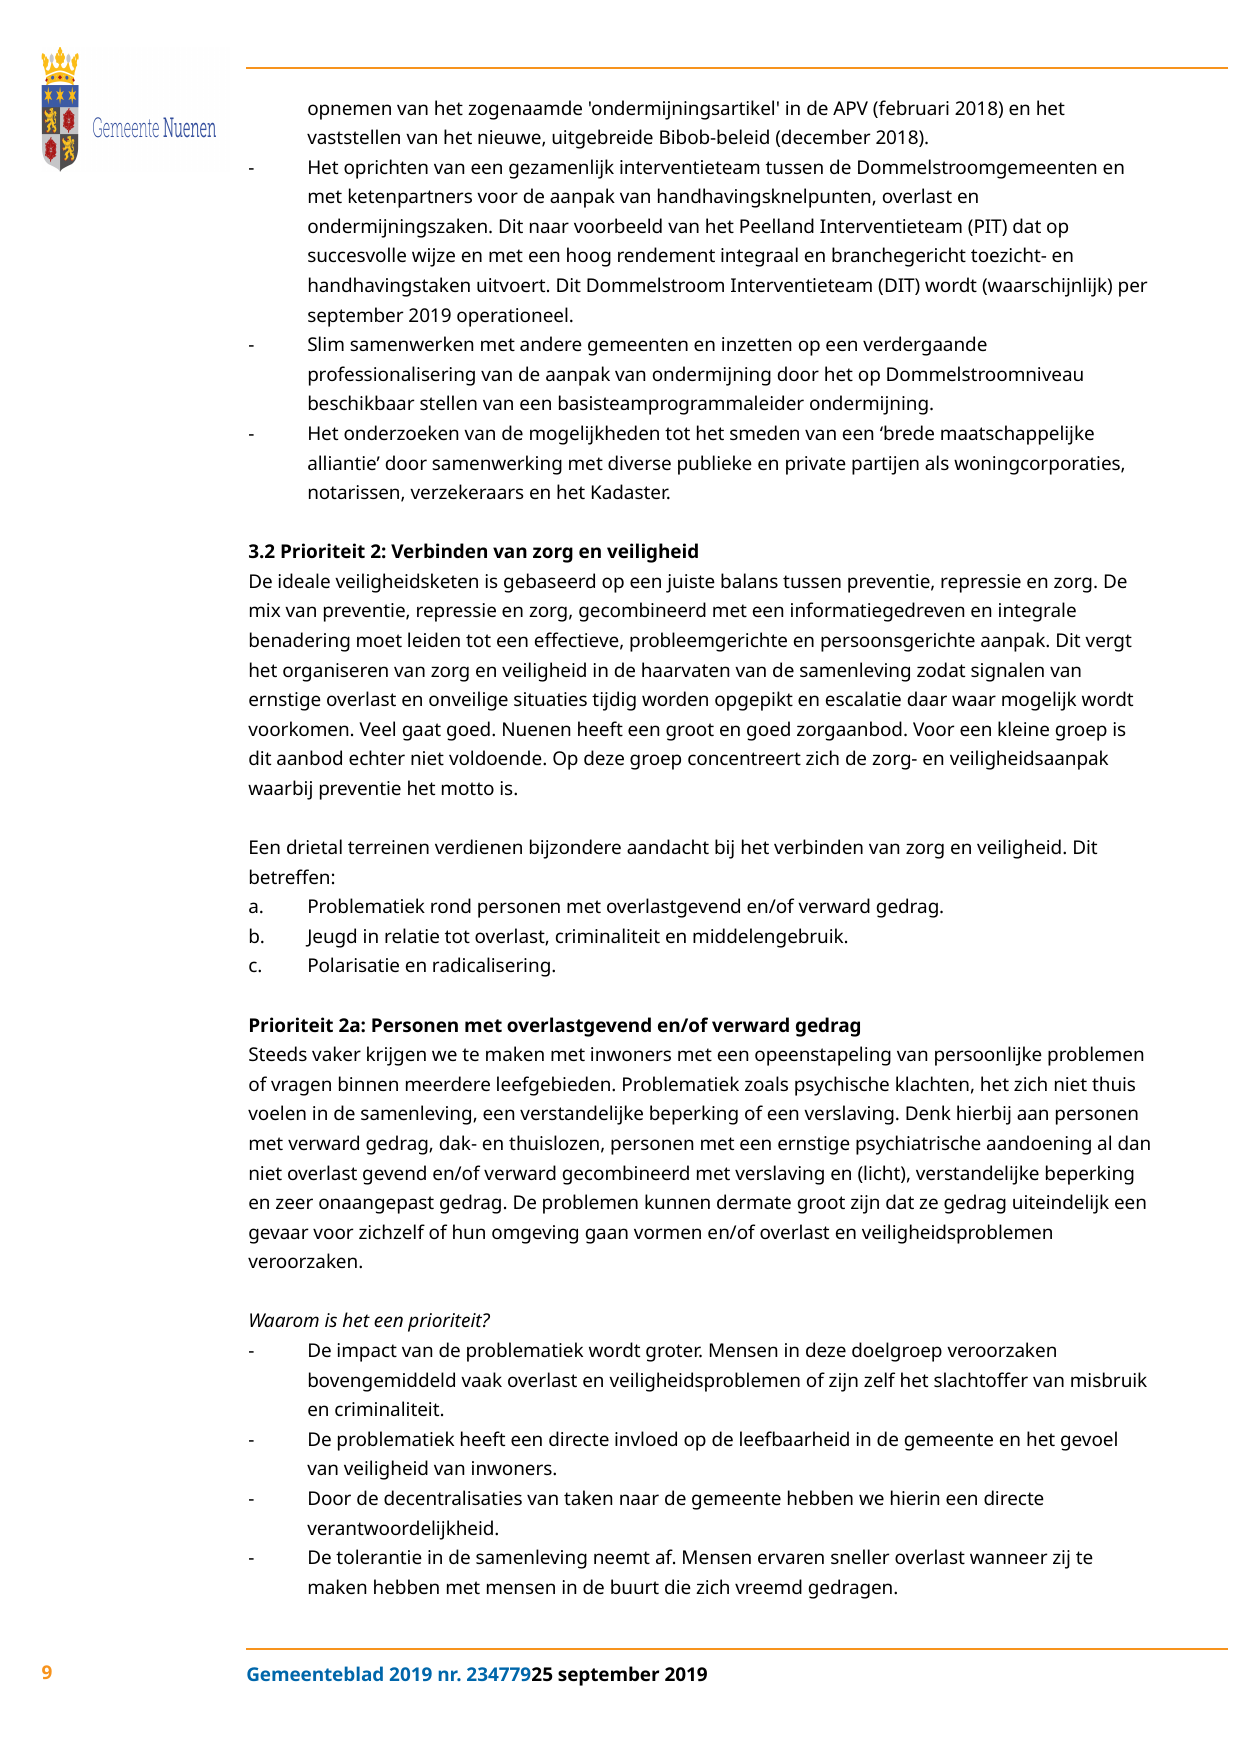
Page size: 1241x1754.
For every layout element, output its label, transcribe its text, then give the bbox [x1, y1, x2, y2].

list De problematiek heeft een directe invloed op de leefbaarheid in de gemeente en het gevoel van veiligheid van inwoners. [248, 1426, 1152, 1481]
list De tolerantie in de samenleving neemt af. Mensen ervaren sneller overlast wanneer zij te maken hebben met mensen in de buurt die zich vreemd gedragen. [248, 1544, 1152, 1600]
list De impact van de problematiek wordt groter. Mensen in deze doelgroep veroorzaken bovengemiddeld vaak overlast en veiligheidsproblemen of zijn zelf het slachtoffer van misbruik en criminaliteit. [248, 1337, 1152, 1422]
text 3.2 Prioriteit 2: Verbinden van zorg en veiligheid [248, 538, 1152, 564]
list Jeugd in relatie tot overlast, criminaliteit en middelengebruik. [248, 923, 1152, 949]
list Het onderzoeken van de mogelijkheden tot het smeden van een ‘brede maatschappelijke alliantie’ door samenwerking met diverse publieke en private partijen als woningcorporaties, notarissen, verzekeraars en het Kadaster. [248, 420, 1152, 505]
list Polarisatie en radicalisering. [248, 953, 1152, 978]
list Slim samenwerken met andere gemeenten en inzetten op een verdergaande professionalisering van de aanpak van ondermijning door het op Dommelstroomniveau beschikbaar stellen van een basisteamprogrammaleider ondermijning. [248, 331, 1152, 416]
list Door de decentralisaties van taken naar de gemeente hebben we hierin een directe verantwoordelijkheid. [248, 1485, 1152, 1541]
text Waarom is het een prioriteit? [248, 1308, 1152, 1333]
text Een drietal terreinen verdienen bijzondere aandacht bij het verbinden van zorg en veiligheid. Dit betreffen: [248, 834, 1152, 890]
text Prioriteit 2a: Personen met overlastgevend en/of verward gedrag [248, 1012, 1152, 1038]
list Het oprichten van een gezamenlijk interventieteam tussen de Dommelstroomgemeenten en met ketenpartners voor de aanpak van handhavingsknelpunten, overlast en ondermijningszaken. Dit naar voorbeeld van het Peelland Interventieteam (PIT) dat op succesvolle wijze en met een hoog rendement integraal en branchegericht toezicht- en handhavingstaken uitvoert. Dit Dommelstroom Interventieteam (DIT) wordt (waarschijnlijk) per september 2019 operationeel. [248, 154, 1152, 328]
text Steeds vaker krijgen we te maken met inwoners met een opeenstapeling van persoonlijke problemen of vragen binnen meerdere leefgebieden. Problematiek zoals psychische klachten, het zich niet thuis voelen in de samenleving, een verstandelijke beperking of een verslaving. Denk hierbij aan personen met verward gedrag, dak- en thuislozen, personen met een ernstige psychiatrische aandoening al dan niet overlast gevend en/of verward gecombineerd met verslaving en (licht), verstandelijke beperking en zeer onaangepast gedrag. De problemen kunnen dermate groot zijn dat ze gedrag uiteindelijk een gevaar voor zichzelf of hun omgeving gaan vormen en/of overlast en veiligheidsproblemen veroorzaken. [248, 1041, 1152, 1274]
text De ideale veiligheidsketen is gebaseerd op een juiste balans tussen preventie, repressie en zorg. De mix van preventie, repressie en zorg, gecombineerd met een informatiegedreven en integrale benadering moet leiden tot een effectieve, probleemgerichte en persoonsgerichte aanpak. Dit vergt het organiseren van zorg en veiligheid in de haarvaten van de samenleving zodat signalen van ernstige overlast en onveilige situaties tijdig worden opgepikt en escalatie daar waar mogelijk wordt voorkomen. Veel gaat goed. Nuenen heeft een groot en goed zorgaanbod. Voor een kleine groep is dit aanbod echter niet voldoende. Op deze groep concentreert zich de zorg- en veiligheidsaanpak waarbij preventie het motto is. [248, 568, 1152, 801]
picture [41, 47, 231, 172]
list opnemen van het zogenaamde 'ondermijningsartikel' in de APV (februari 2018) en het vaststellen van het nieuwe, uitgebreide Bibob-beleid (december 2018). [248, 95, 1152, 150]
list Problematiek rond personen met overlastgevend en/of verward gedrag. [248, 893, 1152, 919]
